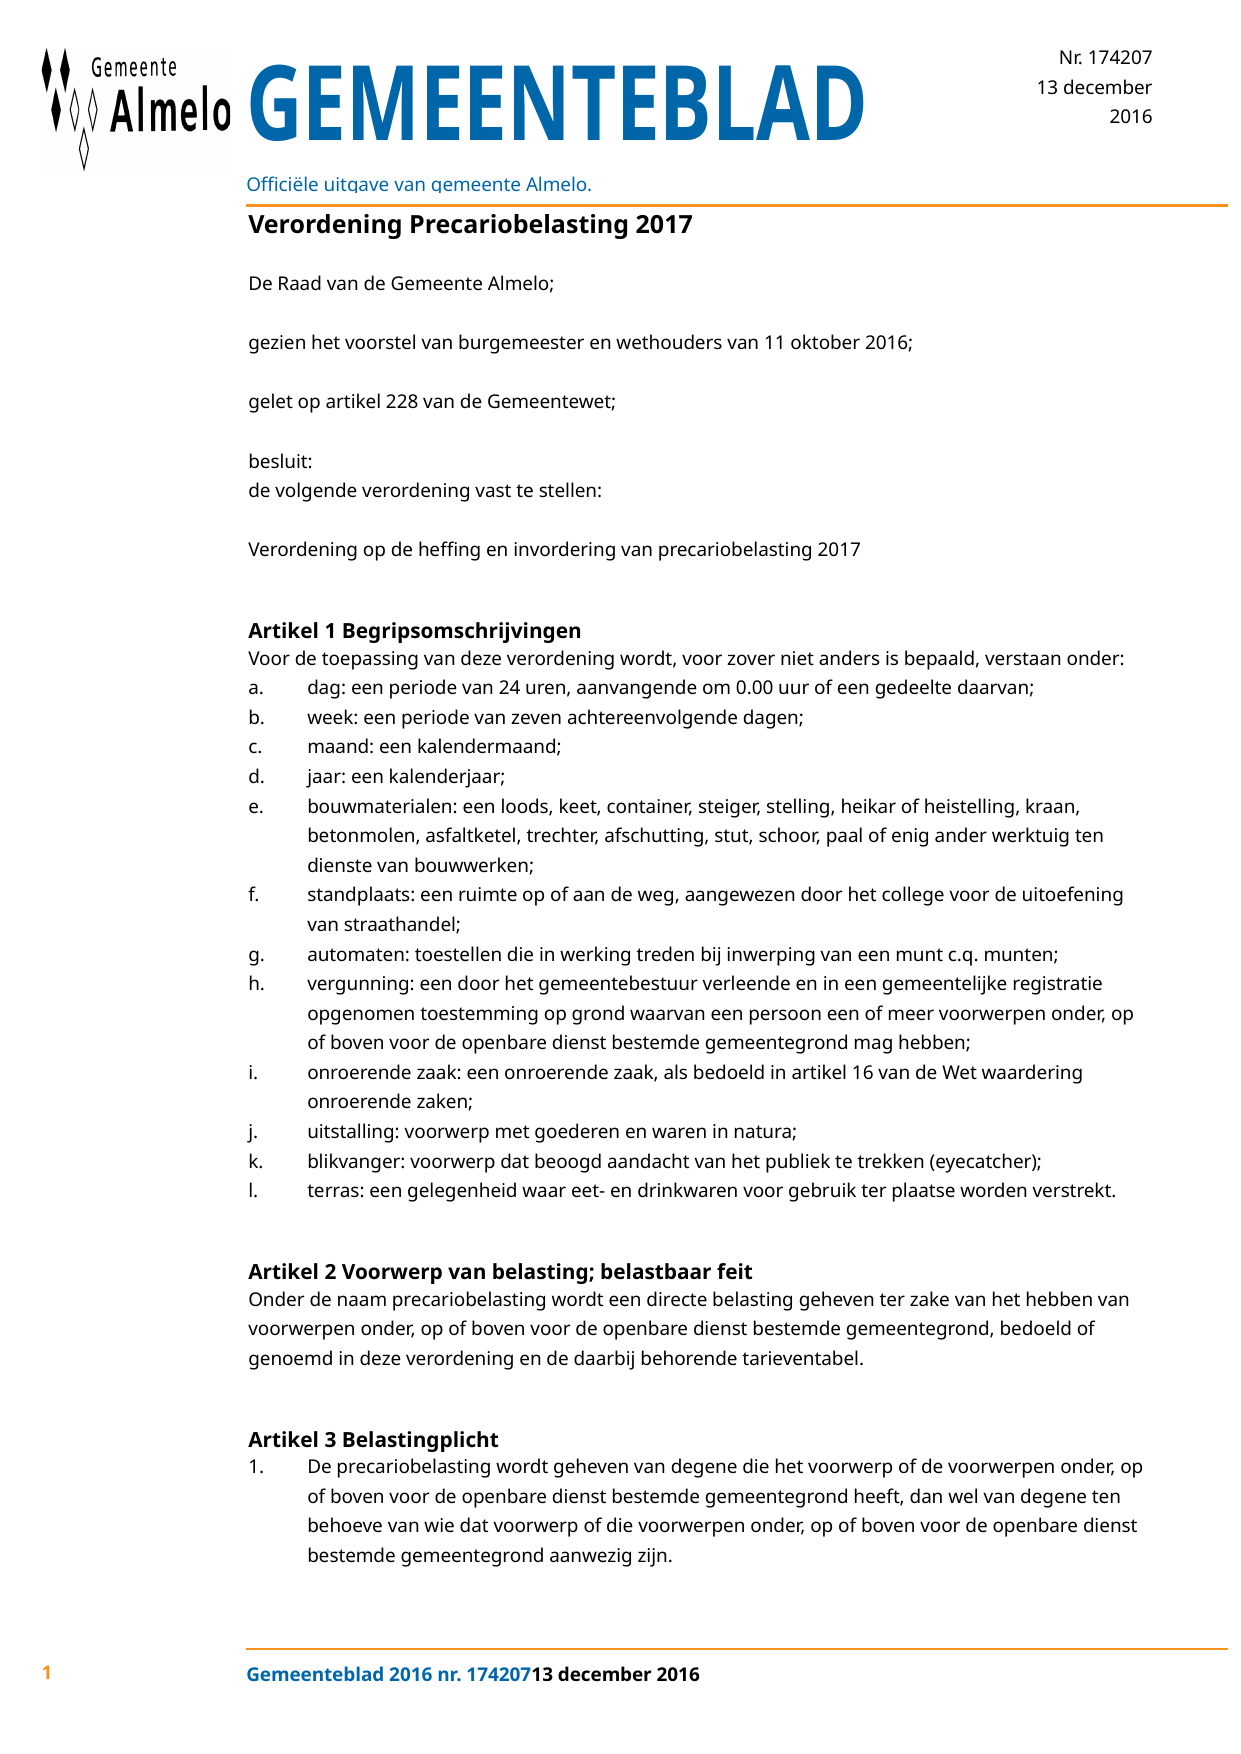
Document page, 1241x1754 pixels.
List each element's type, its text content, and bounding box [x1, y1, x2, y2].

list uitstalling: voorwerp met goederen en waren in natura; [248, 1118, 1152, 1144]
list terras: een gelegenheid waar eet- en drinkwaren voor gebruik ter plaatse worden verstrekt. [248, 1177, 1152, 1203]
text Artikel 1 Begripsomschrijvingen [248, 617, 1152, 645]
list bouwmaterialen: een loods, keet, container, steiger, stelling, heikar of heistelling, kraan, betonmolen, asfaltketel, trechter, afschutting, stut, schoor, paal of enig ander werktuig ten dienste van bouwwerken; [248, 793, 1152, 878]
text Onder de naam precariobelasting wordt een directe belasting geheven ter zake van het hebben van voorwerpen onder, op of boven voor de openbare dienst bestemde gemeentegrond, bedoeld of genoemd in deze verordening en de daarbij behorende tarieventabel. [248, 1286, 1152, 1371]
list week: een periode van zeven achtereenvolgende dagen; [248, 704, 1152, 730]
list onroerende zaak: een onroerende zaak, als bedoeld in artikel 16 van de Wet waardering onroerende zaken; [248, 1059, 1152, 1114]
list jaar: een kalenderjaar; [248, 763, 1152, 789]
text besluit: [248, 448, 1152, 473]
text de volgende verordening vast te stellen: [248, 477, 1152, 503]
text Verordening Precariobelasting 2017 [248, 207, 1152, 241]
picture [41, 47, 231, 172]
text De Raad van de Gemeente Almelo; [248, 270, 1152, 296]
list automaten: toestellen die in werking treden bij inwerping van een munt c.q. munten; [248, 941, 1152, 967]
text Voor de toepassing van deze verordening wordt, voor zover niet anders is bepaald, verstaan onder: [248, 645, 1152, 671]
list blikvanger: voorwerp dat beoogd aandacht van het publiek te trekken (eyecatcher); [248, 1148, 1152, 1174]
list maand: een kalendermaand; [248, 734, 1152, 759]
list standplaats: een ruimte op of aan de weg, aangewezen door het college voor de uitoefening van straathandel; [248, 882, 1152, 937]
text gezien het voorstel van burgemeester en wethouders van 11 oktober 2016; [248, 329, 1152, 355]
list vergunning: een door het gemeentebestuur verleende en in een gemeentelijke registratie opgenomen toestemming op grond waarvan een persoon een of meer voorwerpen onder, op of boven voor de openbare dienst bestemde gemeentegrond mag hebben; [248, 970, 1152, 1055]
text Artikel 3 Belastingplicht [248, 1425, 1152, 1453]
list De precariobelasting wordt geheven van degene die het voorwerp of de voorwerpen onder, op of boven voor de openbare dienst bestemde gemeentegrond heeft, dan wel van degene ten behoeve van wie dat voorwerp of die voorwerpen onder, op of boven voor de openbare dienst bestemde gemeentegrond aanwezig zijn. [248, 1453, 1152, 1568]
text Artikel 2 Voorwerp van belasting; belastbaar feit [248, 1257, 1152, 1286]
list dag: een periode van 24 uren, aanvangende om 0.00 uur of een gedeelte daarvan; [248, 674, 1152, 700]
text gelet op artikel 228 van de Gemeentewet; [248, 389, 1152, 414]
text Verordening op de heffing en invordering van precariobelasting 2017 [248, 537, 1152, 562]
